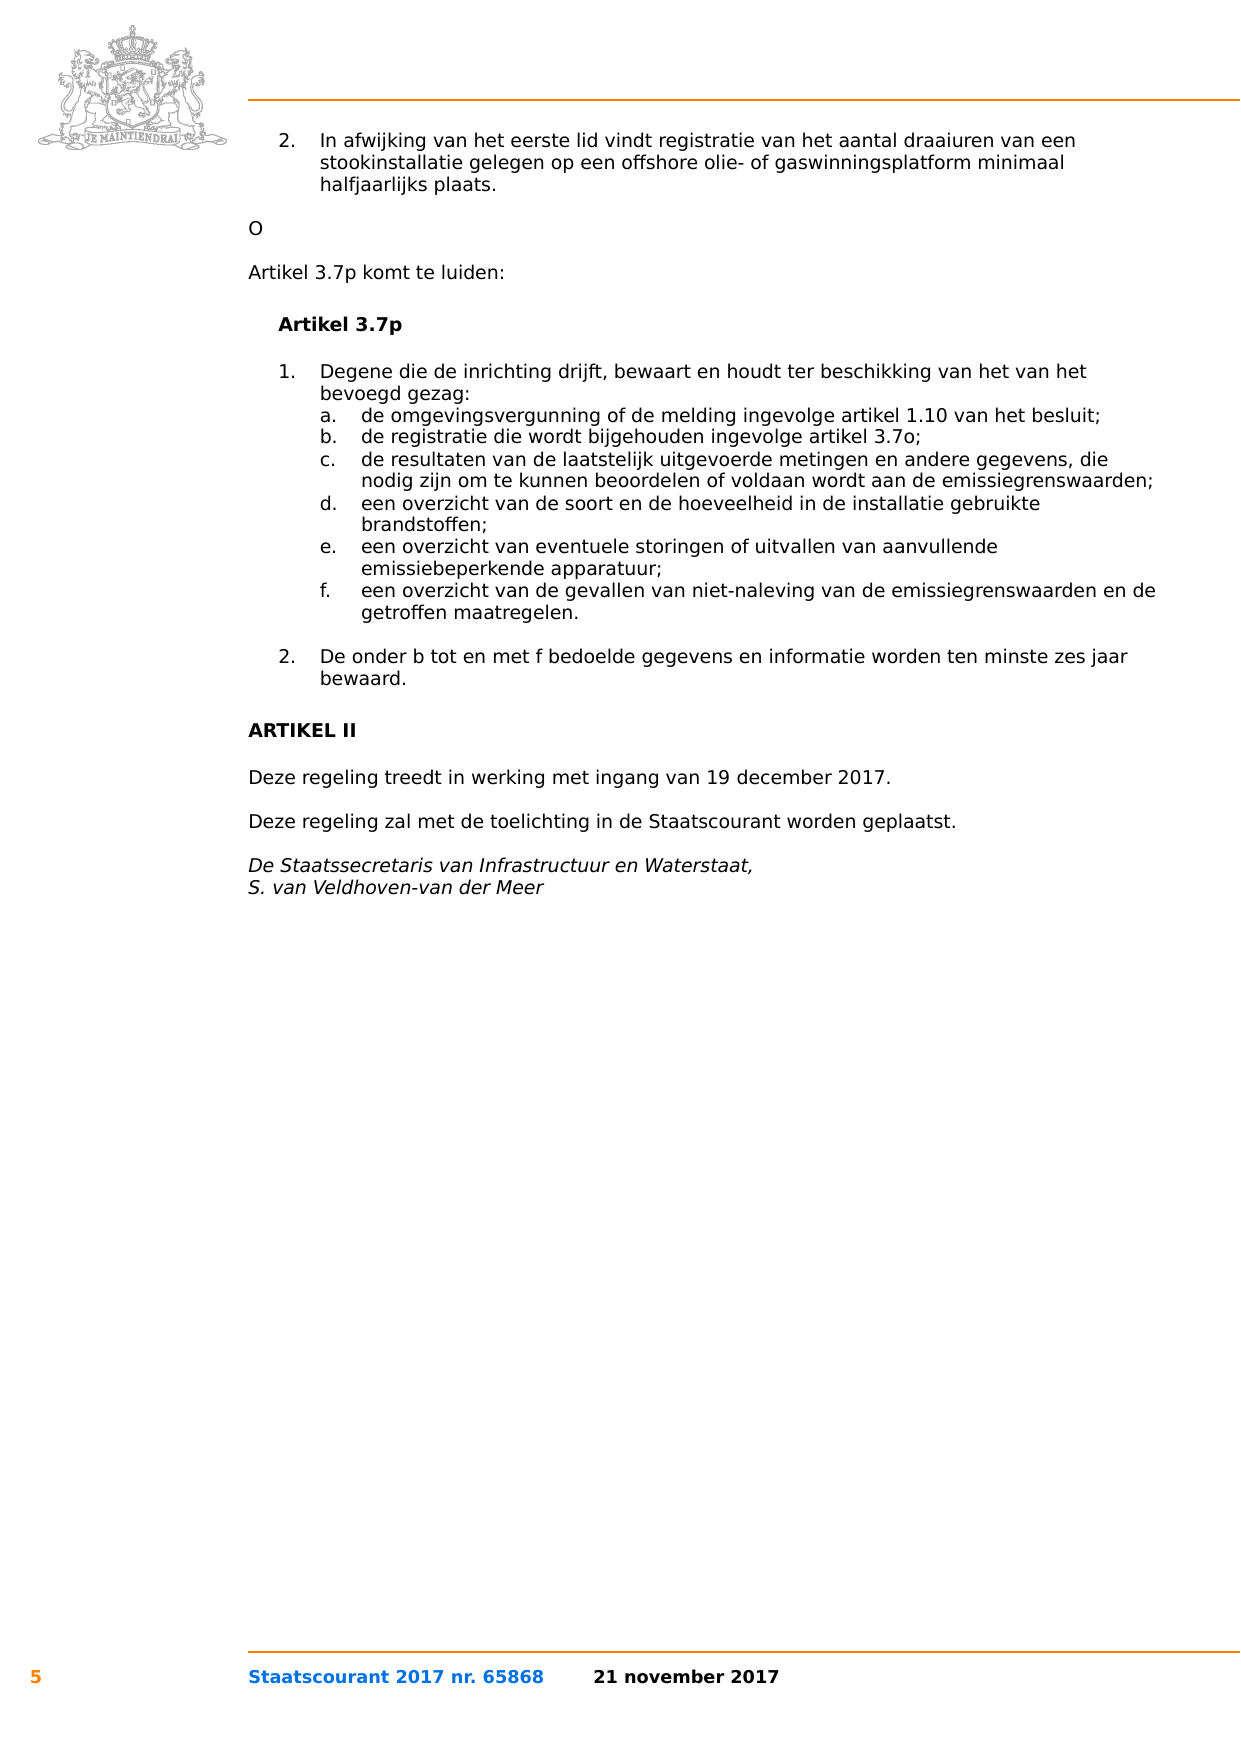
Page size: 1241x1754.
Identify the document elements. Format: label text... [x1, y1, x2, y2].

text O [248, 218, 1163, 240]
text Deze regeling treedt in werking met ingang van 19 december 2017. [248, 767, 1163, 789]
subtitle ARTIKEL II [248, 720, 1163, 742]
text 2. De onder b tot en met f bedoelde gegevens en informatie worden ten minste zes jaar bewaard. [278, 646, 1163, 690]
subtitle Artikel 3.7p [278, 313, 1163, 336]
text d. een overzicht van de soort en de hoeveelheid in de installatie gebruikte brandstoffen; [319, 492, 1163, 536]
text Deze regeling zal met de toelichting in de Staatscourant worden geplaatst. [248, 811, 1163, 833]
text Artikel 3.7p komt te luiden: [248, 262, 1163, 283]
text 2. In afwijking van het eerste lid vindt registratie van het aantal draaiuren van een stookinstallatie gelegen op een offshore olie- of gaswinningsplatform minimaal halfjaarlijks plaats. [278, 130, 1163, 196]
text b. de registratie die wordt bijgehouden ingevolge artikel 3.7o; [319, 426, 1163, 448]
text 1. Degene die de inrichting drijft, bewaart en houdt ter beschikking van het van het bevoegd gezag: [278, 361, 1163, 404]
text e. een overzicht van eventuele storingen of uitvallen van aanvullende emissiebeperkende apparatuur; [319, 536, 1163, 580]
text a. de omgevingsvergunning of de melding ingevolge artikel 1.10 van het besluit; [319, 404, 1163, 426]
text c. de resultaten van de laatstelijk uitgevoerde metingen en andere gegevens, die nodig zijn om te kunnen beoordelen of voldaan wordt aan de emissiegrenswaarden; [319, 448, 1163, 492]
text f. een overzicht van de gevallen van niet-naleving van de emissiegrenswaarden en de getroffen maatregelen. [319, 580, 1163, 624]
text De Staatssecretaris van Infrastructuur en Waterstaat, S. van Veldhoven-van der Meer [248, 855, 1163, 899]
picture [38, 25, 227, 150]
